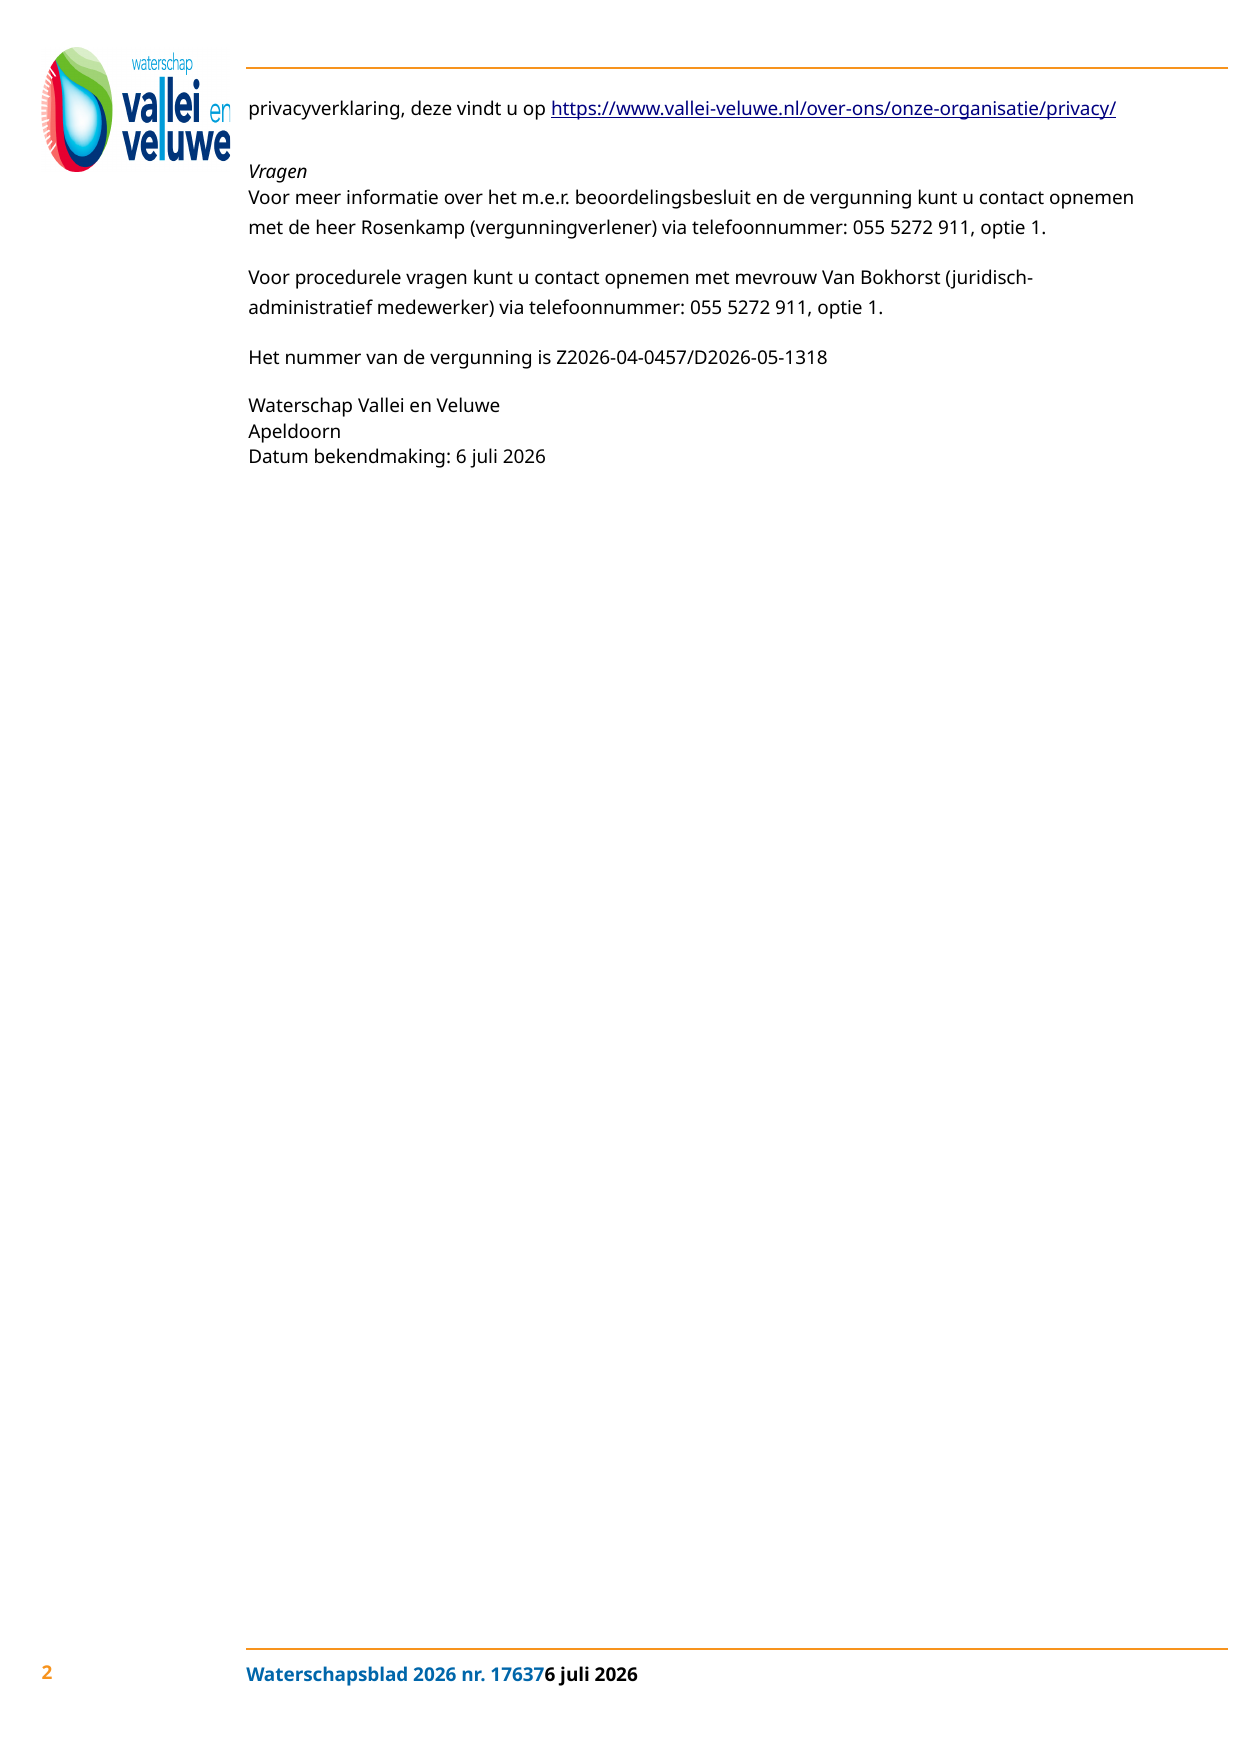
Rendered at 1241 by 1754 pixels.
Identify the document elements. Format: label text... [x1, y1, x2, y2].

picture [41, 47, 231, 172]
text Datum bekendmaking: 6 juli 2026 [248, 444, 1152, 469]
text Voor procedurele vragen kunt u contact opnemen met mevrouw Van Bokhorst (juridisch-administratief medewerker) via telefoonnummer: 055 5272 911, optie 1. [248, 264, 1152, 320]
text Vragen [248, 159, 1152, 184]
text Waterschap Vallei en Veluwe [248, 392, 1152, 418]
text Voor meer informatie over het m.e.r. beoordelingsbesluit en de vergunning kunt u contact opnemen met de heer Rosenkamp (vergunningverlener) via telefoonnummer: 055 5272 911, optie 1. [248, 184, 1152, 240]
text Apeldoorn [248, 418, 1152, 444]
text Het nummer van de vergunning is Z2026-04-0457/D2026-05-1318 [248, 344, 1152, 370]
text privacyverklaring, deze vindt u op https://www.vallei-veluwe.nl/over-ons/onze-organisatie/privacy/ [248, 95, 1152, 121]
